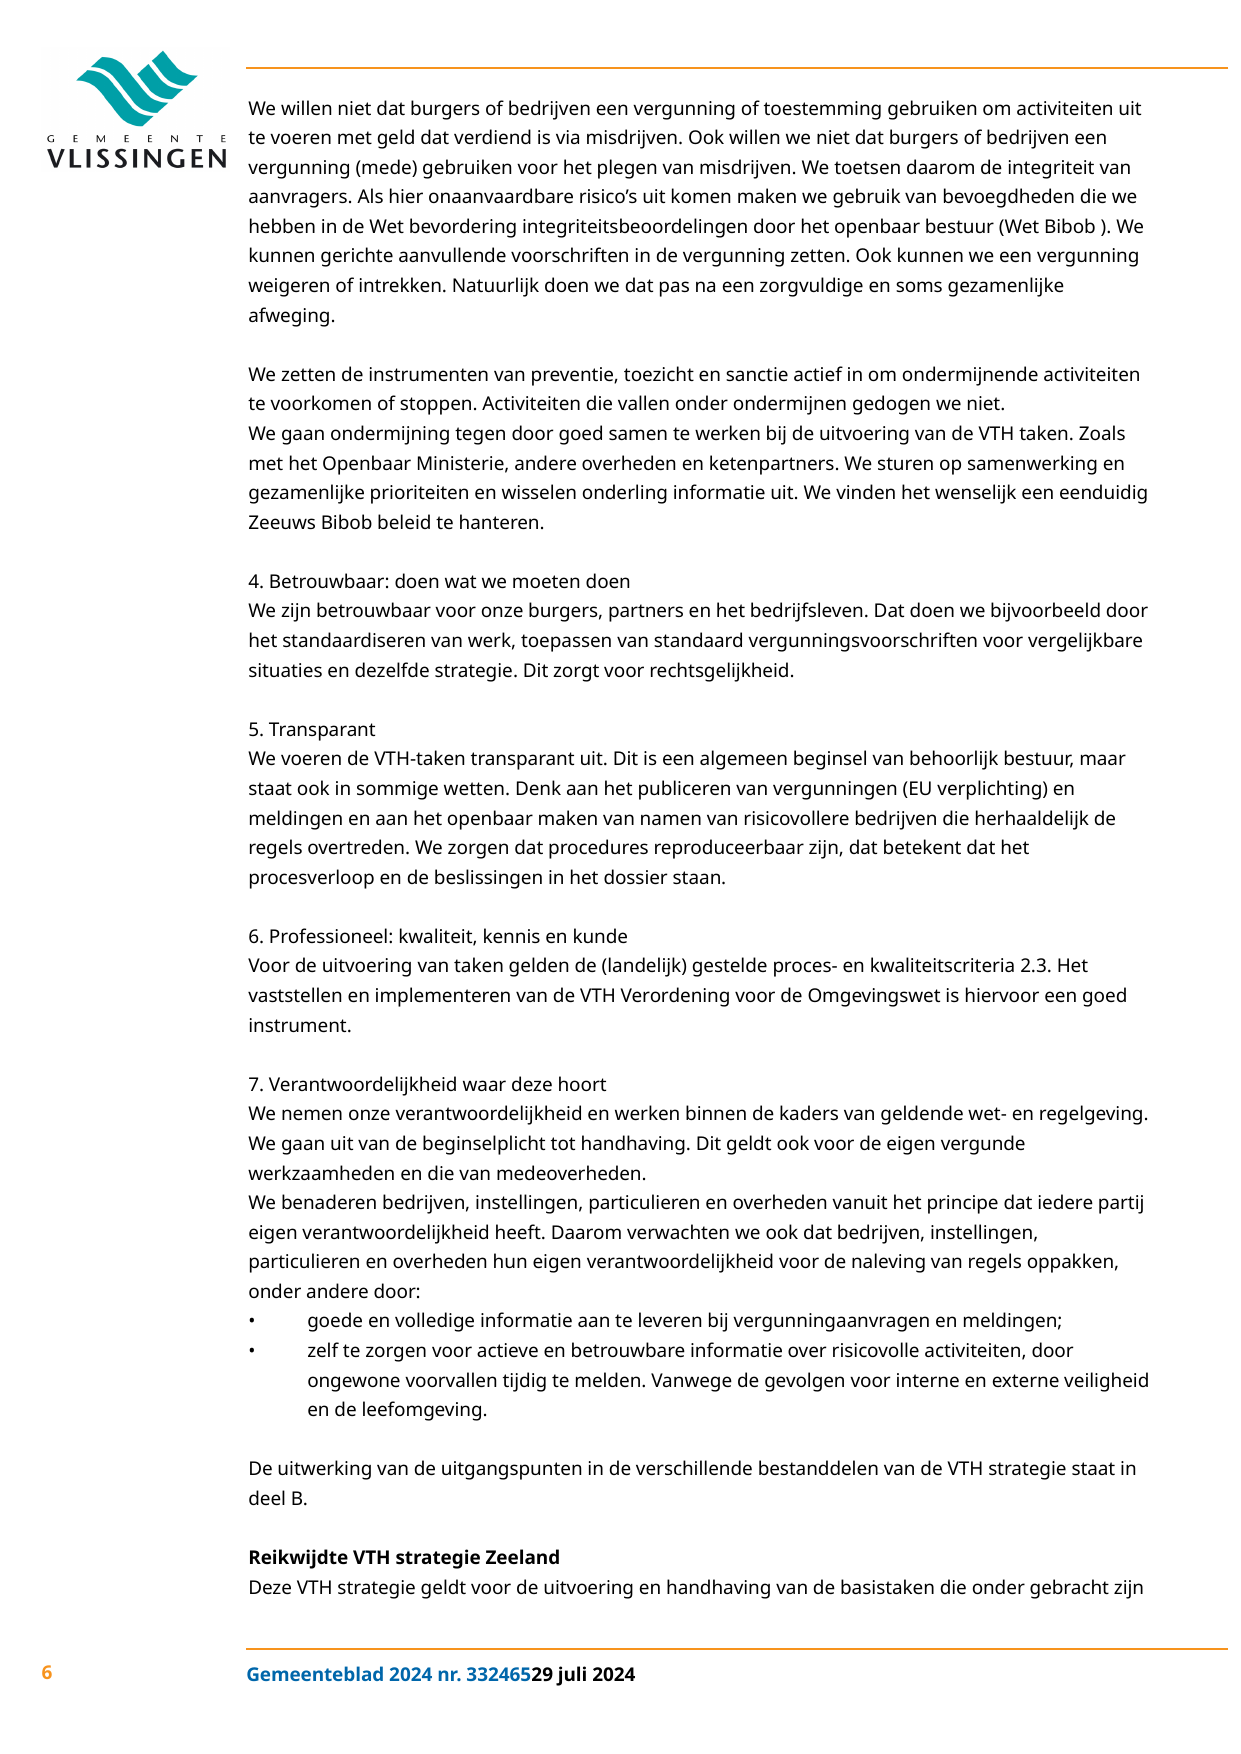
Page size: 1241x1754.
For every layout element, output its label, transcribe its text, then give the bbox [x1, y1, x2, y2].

list goede en volledige informatie aan te leveren bij vergunningaanvragen en meldingen; [248, 1308, 1152, 1333]
text We gaan ondermijning tegen door goed samen te werken bij de uitvoering van de VTH taken. Zoals met het Openbaar Ministerie, andere overheden en ketenpartners. We sturen op samenwerking en gezamenlijke prioriteiten en wisselen onderling informatie uit. We vinden het wenselijk een eenduidig Zeeuws Bibob beleid te hanteren. [248, 420, 1152, 535]
text We willen niet dat burgers of bedrijven een vergunning of toestemming gebruiken om activiteiten uit te voeren met geld dat verdiend is via misdrijven. Ook willen we niet dat burgers of bedrijven een vergunning (mede) gebruiken voor het plegen van misdrijven. We toetsen daarom de integriteit van aanvragers. Als hier onaanvaardbare risico’s uit komen maken we gebruik van bevoegdheden die we hebben in de Wet bevordering integriteitsbeoordelingen door het openbaar bestuur (Wet Bibob ). We kunnen gerichte aanvullende voorschriften in de vergunning zetten. Ook kunnen we een vergunning weigeren of intrekken. Natuurlijk doen we dat pas na een zorgvuldige en soms gezamenlijke afweging. [248, 95, 1152, 328]
text Deze VTH strategie geldt voor de uitvoering en handhaving van de basistaken die onder gebracht zijn [248, 1574, 1152, 1600]
text De uitwerking van de uitgangspunten in de verschillende bestanddelen van de VTH strategie staat in deel B. [248, 1456, 1152, 1511]
list zelf te zorgen voor actieve en betrouwbare informatie over risicovolle activiteiten, door ongewone voorvallen tijdig te melden. Vanwege de gevolgen voor interne en externe veiligheid en de leefomgeving. [248, 1337, 1152, 1422]
text 6. Professioneel: kwaliteit, kennis en kunde [248, 923, 1152, 949]
text Voor de uitvoering van taken gelden de (landelijk) gestelde proces- en kwaliteitscriteria 2.3. Het vaststellen en implementeren van de VTH Verordening voor de Omgevingswet is hiervoor een goed instrument. [248, 953, 1152, 1038]
text Reikwijdte VTH strategie Zeeland [248, 1544, 1152, 1570]
text We voeren de VTH-taken transparant uit. Dit is een algemeen beginsel van behoorlijk bestuur, maar staat ook in sommige wetten. Denk aan het publiceren van vergunningen (EU verplichting) en meldingen en aan het openbaar maken van namen van risicovollere bedrijven die herhaaldelijk de regels overtreden. We zorgen dat procedures reproduceerbaar zijn, dat betekent dat het procesverloop en de beslissingen in het dossier staan. [248, 746, 1152, 890]
text We nemen onze verantwoordelijkheid en werken binnen de kaders van geldende wet- en regelgeving. We gaan uit van de beginselplicht tot handhaving. Dit geldt ook voor de eigen vergunde werkzaamheden en die van medeoverheden. [248, 1101, 1152, 1186]
text 4. Betrouwbaar: doen wat we moeten doen [248, 568, 1152, 594]
text 5. Transparant [248, 716, 1152, 742]
text We zetten de instrumenten van preventie, toezicht en sanctie actief in om ondermijnende activiteiten te voorkomen of stoppen. Activiteiten die vallen onder ondermijnen gedogen we niet. [248, 361, 1152, 416]
text 7. Verantwoordelijkheid waar deze hoort [248, 1071, 1152, 1097]
text We benaderen bedrijven, instellingen, particulieren en overheden vanuit het principe dat iedere partij eigen verantwoordelijkheid heeft. Daarom verwachten we ook dat bedrijven, instellingen, particulieren en overheden hun eigen verantwoordelijkheid voor de naleving van regels oppakken, onder andere door: [248, 1189, 1152, 1304]
text We zijn betrouwbaar voor onze burgers, partners en het bedrijfsleven. Dat doen we bijvoorbeeld door het standaardiseren van werk, toepassen van standaard vergunningsvoorschriften voor vergelijkbare situaties en dezelfde strategie. Dit zorgt voor rechtsgelijkheid. [248, 598, 1152, 683]
picture [41, 47, 231, 172]
